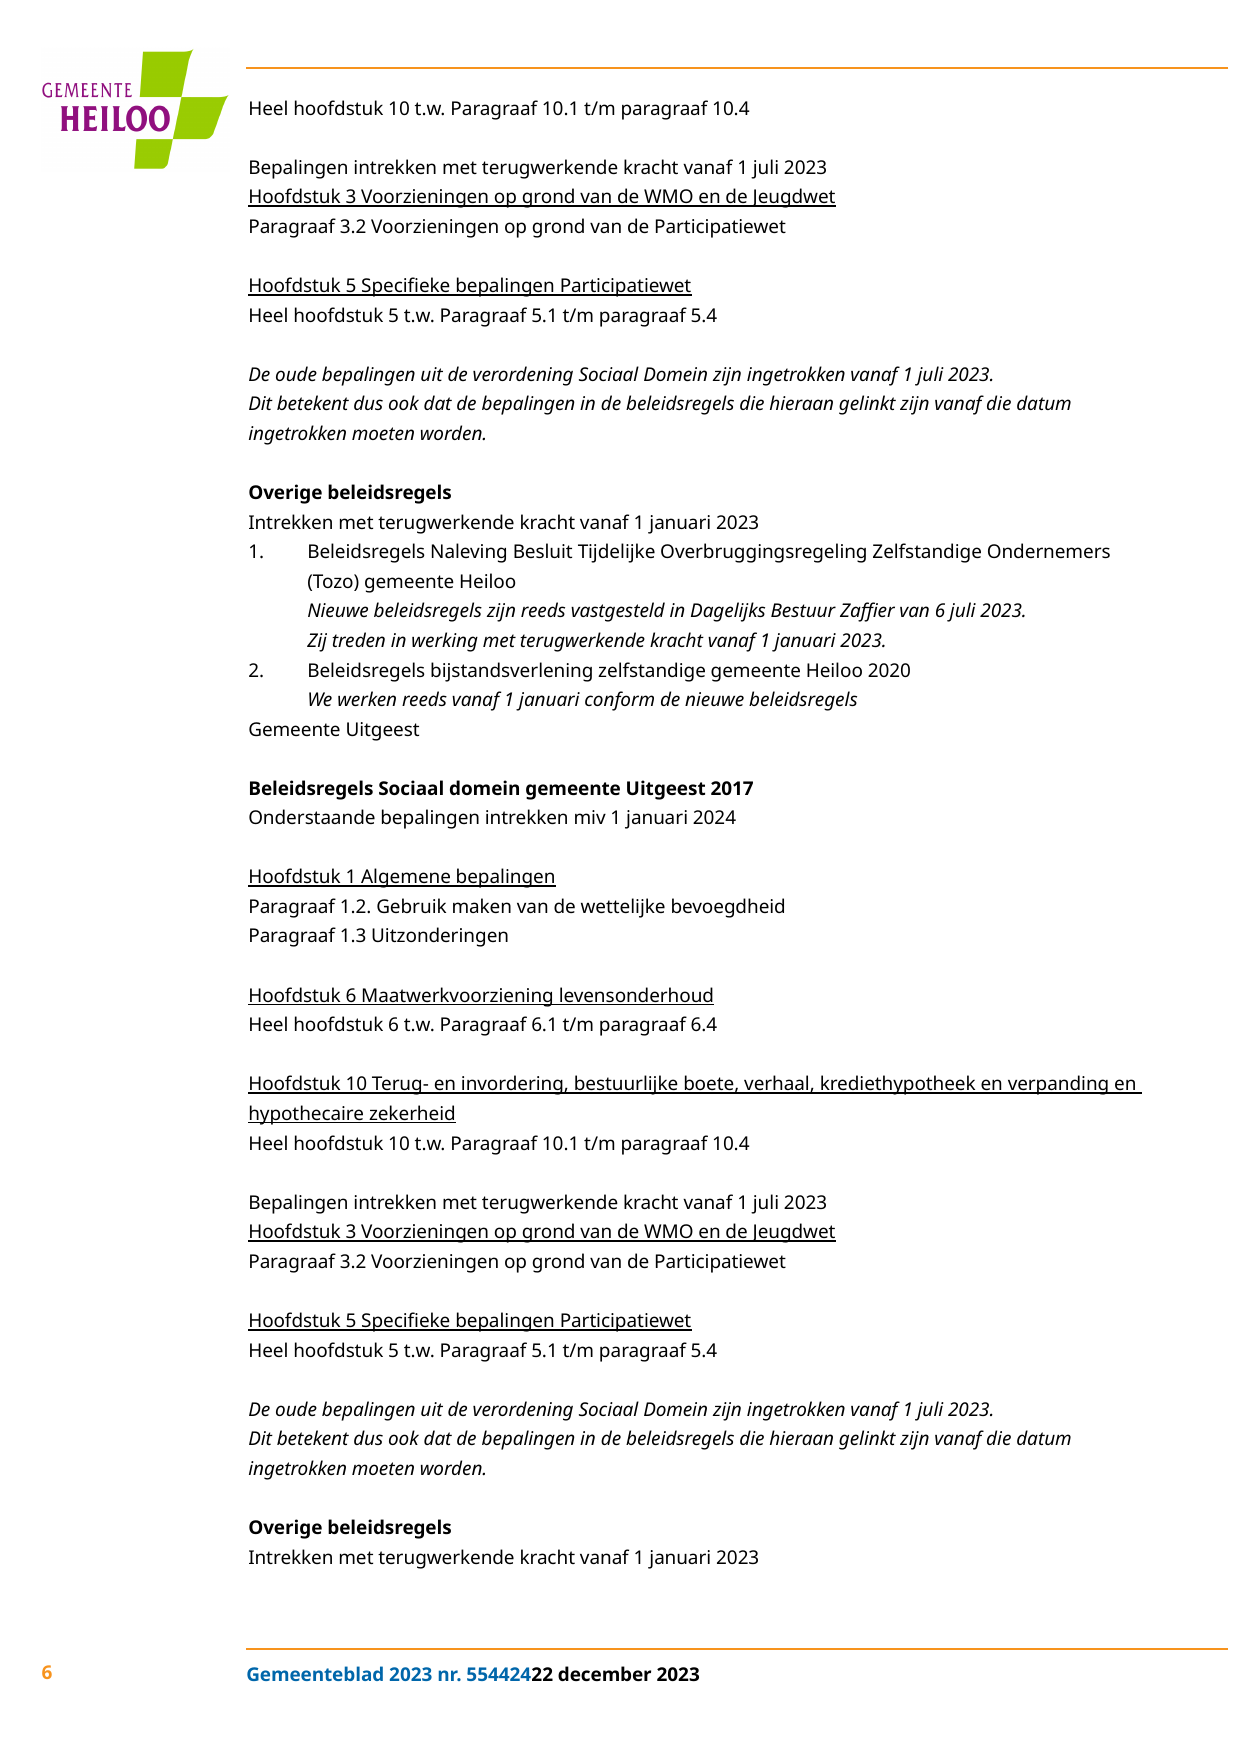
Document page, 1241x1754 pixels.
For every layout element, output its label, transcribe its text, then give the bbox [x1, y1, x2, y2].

text Paragraaf 3.2 Voorzieningen op grond van de Participatiewet [248, 1248, 1152, 1274]
text De oude bepalingen uit de verordening Sociaal Domein zijn ingetrokken vanaf 1 juli 2023. [248, 361, 1152, 387]
text Bepalingen intrekken met terugwerkende kracht vanaf 1 juli 2023 [248, 154, 1152, 180]
text Onderstaande bepalingen intrekken miv 1 januari 2024 [248, 804, 1152, 830]
text Paragraaf 1.3 Uitzonderingen [248, 923, 1152, 948]
text Overige beleidsregels [248, 479, 1152, 505]
text Dit betekent dus ook dat de bepalingen in de beleidsregels die hieraan gelinkt zijn vanaf die datum ingetrokken moeten worden. [248, 391, 1152, 446]
text Heel hoofdstuk 10 t.w. Paragraaf 10.1 t/m paragraaf 10.4 [248, 1130, 1152, 1155]
text Hoofdstuk 1 Algemene bepalingen [248, 863, 1152, 889]
text Intrekken met terugwerkende kracht vanaf 1 januari 2023 [248, 1544, 1152, 1569]
text Paragraaf 1.2. Gebruik maken van de wettelijke bevoegdheid [248, 893, 1152, 919]
text Bepalingen intrekken met terugwerkende kracht vanaf 1 juli 2023 [248, 1189, 1152, 1214]
text Paragraaf 3.2 Voorzieningen op grond van de Participatiewet [248, 213, 1152, 239]
text Heel hoofdstuk 5 t.w. Paragraaf 5.1 t/m paragraaf 5.4 [248, 1337, 1152, 1362]
text Hoofdstuk 5 Specifieke bepalingen Participatiewet [248, 272, 1152, 298]
text Heel hoofdstuk 5 t.w. Paragraaf 5.1 t/m paragraaf 5.4 [248, 302, 1152, 328]
text Intrekken met terugwerkende kracht vanaf 1 januari 2023 [248, 509, 1152, 535]
picture [41, 47, 231, 172]
list We werken reeds vanaf 1 januari conform de nieuwe beleidsregels [248, 686, 1152, 712]
list Zij treden in werking met terugwerkende kracht vanaf 1 januari 2023. [248, 627, 1152, 653]
text Hoofdstuk 5 Specifieke bepalingen Participatiewet [248, 1307, 1152, 1333]
text Hoofdstuk 3 Voorzieningen op grond van de WMO en de Jeugdwet [248, 183, 1152, 209]
text Hoofdstuk 3 Voorzieningen op grond van de WMO en de Jeugdwet [248, 1218, 1152, 1244]
text De oude bepalingen uit de verordening Sociaal Domein zijn ingetrokken vanaf 1 juli 2023. [248, 1396, 1152, 1422]
list Nieuwe beleidsregels zijn reeds vastgesteld in Dagelijks Bestuur Zaffier van 6 juli 2023. [248, 598, 1152, 623]
text Heel hoofdstuk 6 t.w. Paragraaf 6.1 t/m paragraaf 6.4 [248, 1011, 1152, 1037]
text Hoofdstuk 10 Terug- en invordering, bestuurlijke boete, verhaal, krediethypotheek en verpanding en hypothecaire zekerheid [248, 1071, 1152, 1126]
list Beleidsregels Naleving Besluit Tijdelijke Overbruggingsregeling Zelfstandige Ondernemers (Tozo) gemeente Heiloo [248, 538, 1152, 594]
text Dit betekent dus ook dat de bepalingen in de beleidsregels die hieraan gelinkt zijn vanaf die datum ingetrokken moeten worden. [248, 1426, 1152, 1481]
list Beleidsregels bijstandsverlening zelfstandige gemeente Heiloo 2020 [248, 657, 1152, 683]
text Heel hoofdstuk 10 t.w. Paragraaf 10.1 t/m paragraaf 10.4 [248, 95, 1152, 121]
text Overige beleidsregels [248, 1514, 1152, 1540]
text Hoofdstuk 6 Maatwerkvoorziening levensonderhoud [248, 982, 1152, 1007]
table_header Gemeente Uitgeest [248, 716, 1152, 742]
text Beleidsregels Sociaal domein gemeente Uitgeest 2017 [248, 775, 1152, 800]
